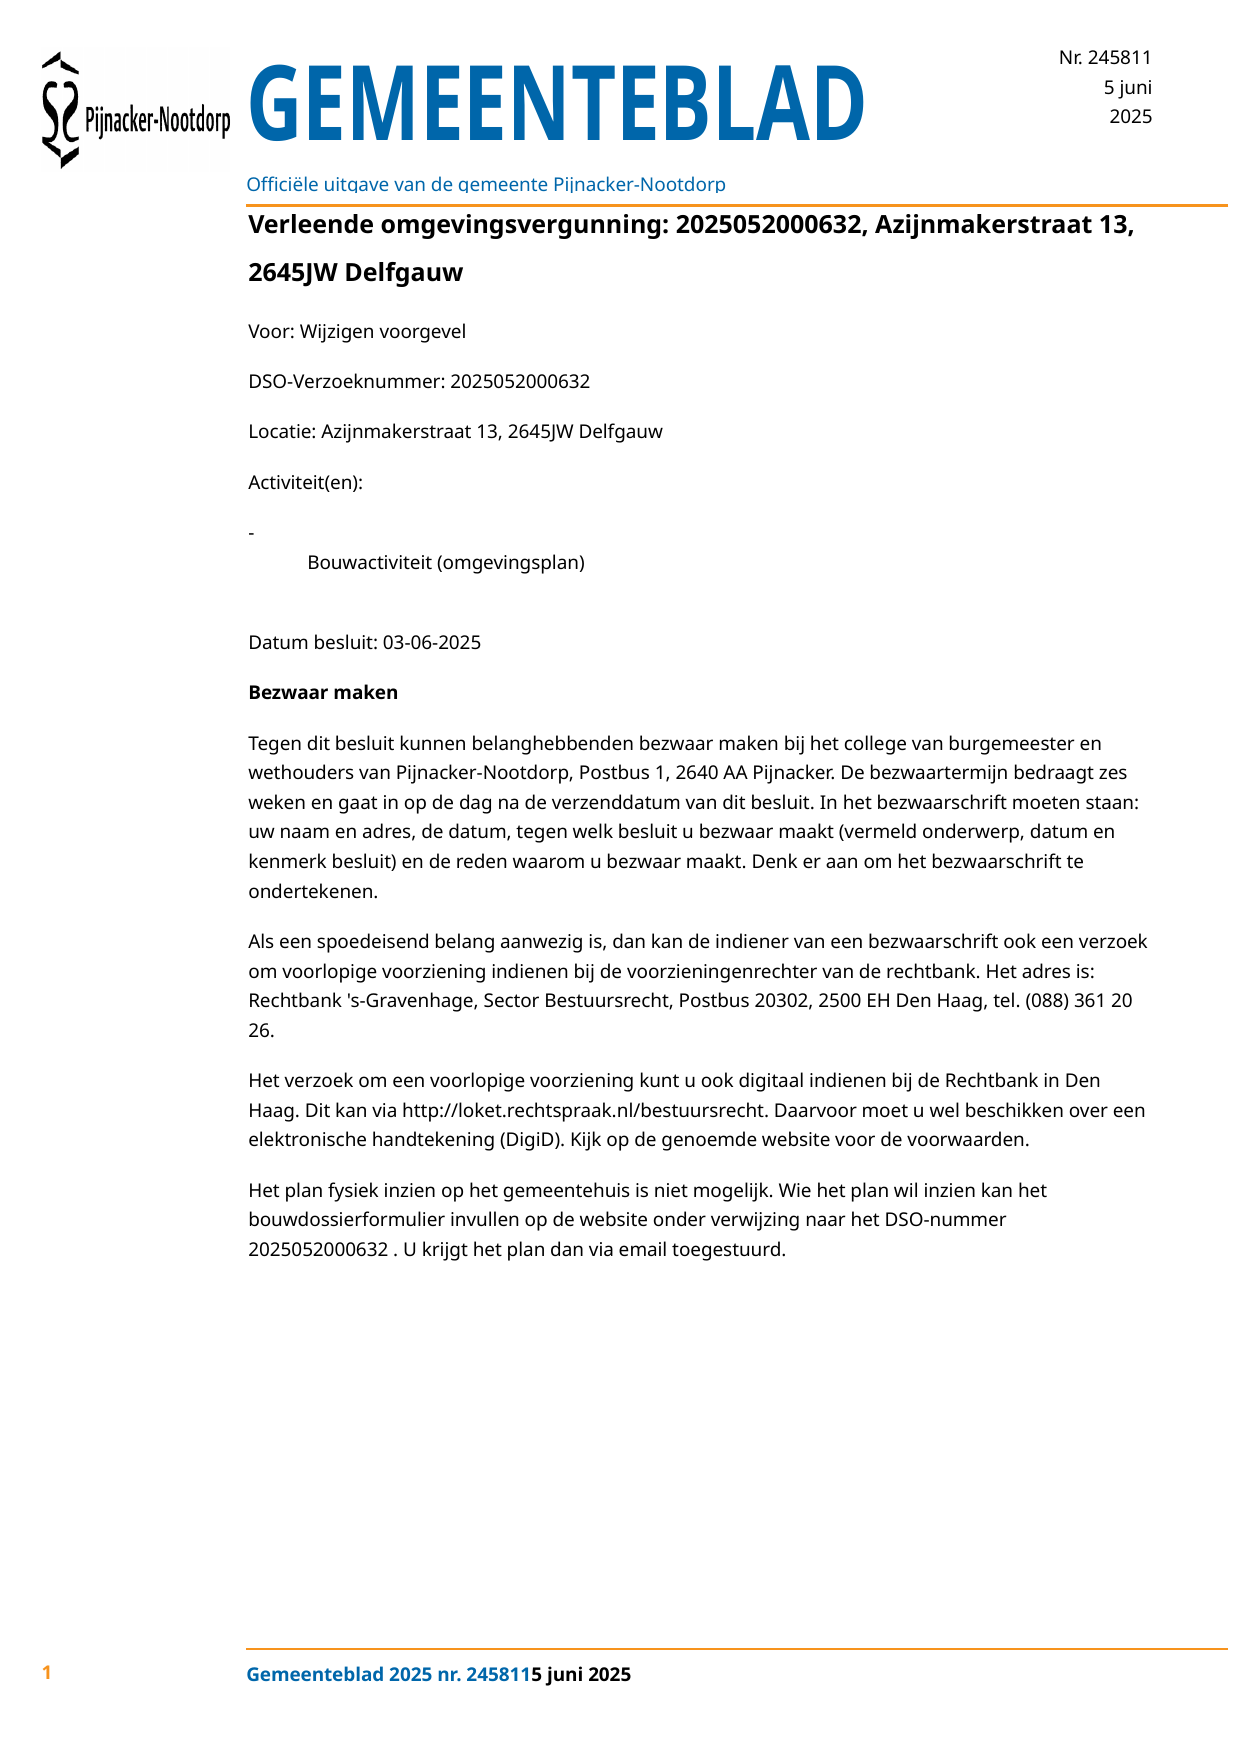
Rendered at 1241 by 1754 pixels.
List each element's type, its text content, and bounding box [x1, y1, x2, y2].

text Het verzoek om een voorlopige voorziening kunt u ook digitaal indienen bij de Rechtbank in Den Haag. Dit kan via http://loket.rechtspraak.nl/bestuursrecht. Daarvoor moet u wel beschikken over een elektronische handtekening (DigiD). Kijk op de genoemde website voor de voorwaarden. [248, 1067, 1152, 1152]
text Bezwaar maken [248, 679, 1152, 705]
text Datum besluit: 03-06-2025 [248, 629, 1152, 655]
text Als een spoedeisend belang aanwezig is, dan kan de indiener van een bezwaarschrift ook een verzoek om voorlopige voorziening indienen bij de voorzieningenrechter van de rechtbank. Het adres is: Rechtbank 's-Gravenhage, Sector Bestuursrecht, Postbus 20302, 2500 EH Den Haag, tel. (088) 361 20 26. [248, 928, 1152, 1043]
list Bouwactiviteit (omgevingsplan) [248, 549, 1152, 575]
picture [41, 47, 231, 172]
text Activiteit(en): [248, 469, 1152, 495]
text Verleende omgevingsvergunning: 2025052000632, Azijnmakerstraat 13, 2645JW Delfgauw [248, 207, 1152, 288]
text Het plan fysiek inzien op het gemeentehuis is niet mogelijk. Wie het plan wil inzien kan het bouwdossierformulier invullen op de website onder verwijzing naar het DSO-nummer 2025052000632 . U krijgt het plan dan via email toegestuurd. [248, 1177, 1152, 1262]
text Tegen dit besluit kunnen belanghebbenden bezwaar maken bij het college van burgemeester en wethouders van Pijnacker-Nootdorp, Postbus 1, 2640 AA Pijnacker. De bezwaartermijn bedraagt zes weken en gaat in op de dag na de verzenddatum van dit besluit. In het bezwaarschrift moeten staan: uw naam en adres, de datum, tegen welk besluit u bezwaar maakt (vermeld onderwerp, datum en kenmerk besluit) en de reden waarom u bezwaar maakt. Denk er aan om het bezwaarschrift te ondertekenen. [248, 730, 1152, 904]
text DSO-Verzoeknummer: 2025052000632 [248, 368, 1152, 394]
text Voor: Wijzigen voorgevel [248, 318, 1152, 344]
text Locatie: Azijnmakerstraat 13, 2645JW Delfgauw [248, 419, 1152, 444]
